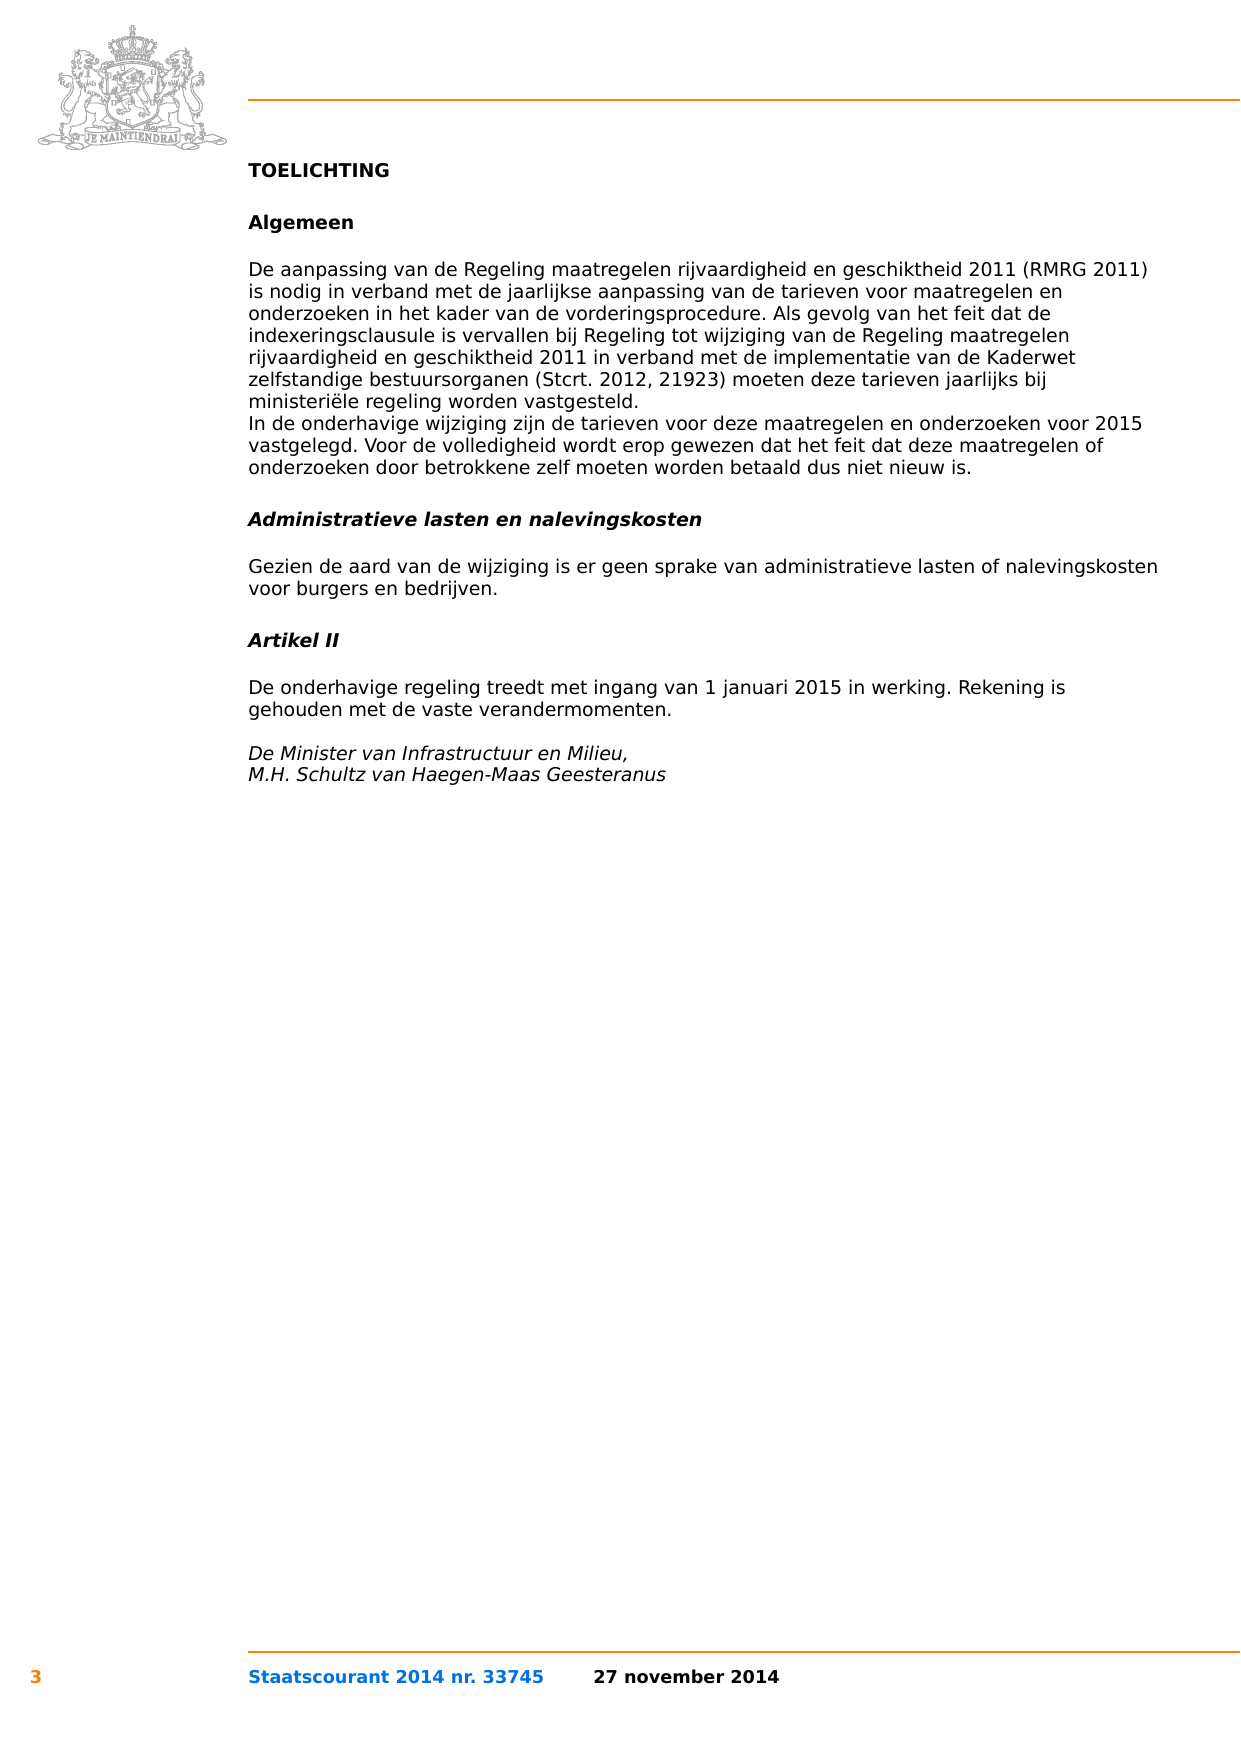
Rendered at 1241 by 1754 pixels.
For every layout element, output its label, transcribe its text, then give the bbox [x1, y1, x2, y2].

text De onderhavige regeling treedt met ingang van 1 januari 2015 in werking. Rekening is gehouden met de vaste verandermomenten. [248, 677, 1163, 721]
subtitle Administratieve lasten en nalevingskosten [248, 509, 1163, 531]
picture [38, 25, 227, 150]
subtitle Algemeen [248, 212, 1163, 234]
text In de onderhavige wijziging zijn de tarieven voor deze maatregelen en onderzoeken voor 2015 vastgelegd. Voor de volledigheid wordt erop gewezen dat het feit dat deze maatregelen of onderzoeken door betrokkene zelf moeten worden betaald dus niet nieuw is. [248, 413, 1163, 479]
subtitle TOELICHTING [248, 160, 1163, 182]
text De Minister van Infrastructuur en Milieu, M.H. Schultz van Haegen-Maas Geesteranus [248, 742, 1163, 786]
subtitle Artikel II [248, 629, 1163, 652]
text Gezien de aard van de wijziging is er geen sprake van administratieve lasten of nalevingskosten voor burgers en bedrijven. [248, 556, 1163, 599]
text De aanpassing van de Regeling maatregelen rijvaardigheid en geschiktheid 2011 (RMRG 2011) is nodig in verband met de jaarlijkse aanpassing van de tarieven voor maatregelen en onderzoeken in het kader van de vorderingsprocedure. Als gevolg van het feit dat de indexeringsclausule is vervallen bij Regeling tot wijziging van de Regeling maatregelen rijvaardigheid en geschiktheid 2011 in verband met de implementatie van de Kaderwet zelfstandige bestuursorganen (Stcrt. 2012, 21923) moeten deze tarieven jaarlijks bij ministeriële regeling worden vastgesteld. [248, 259, 1163, 413]
